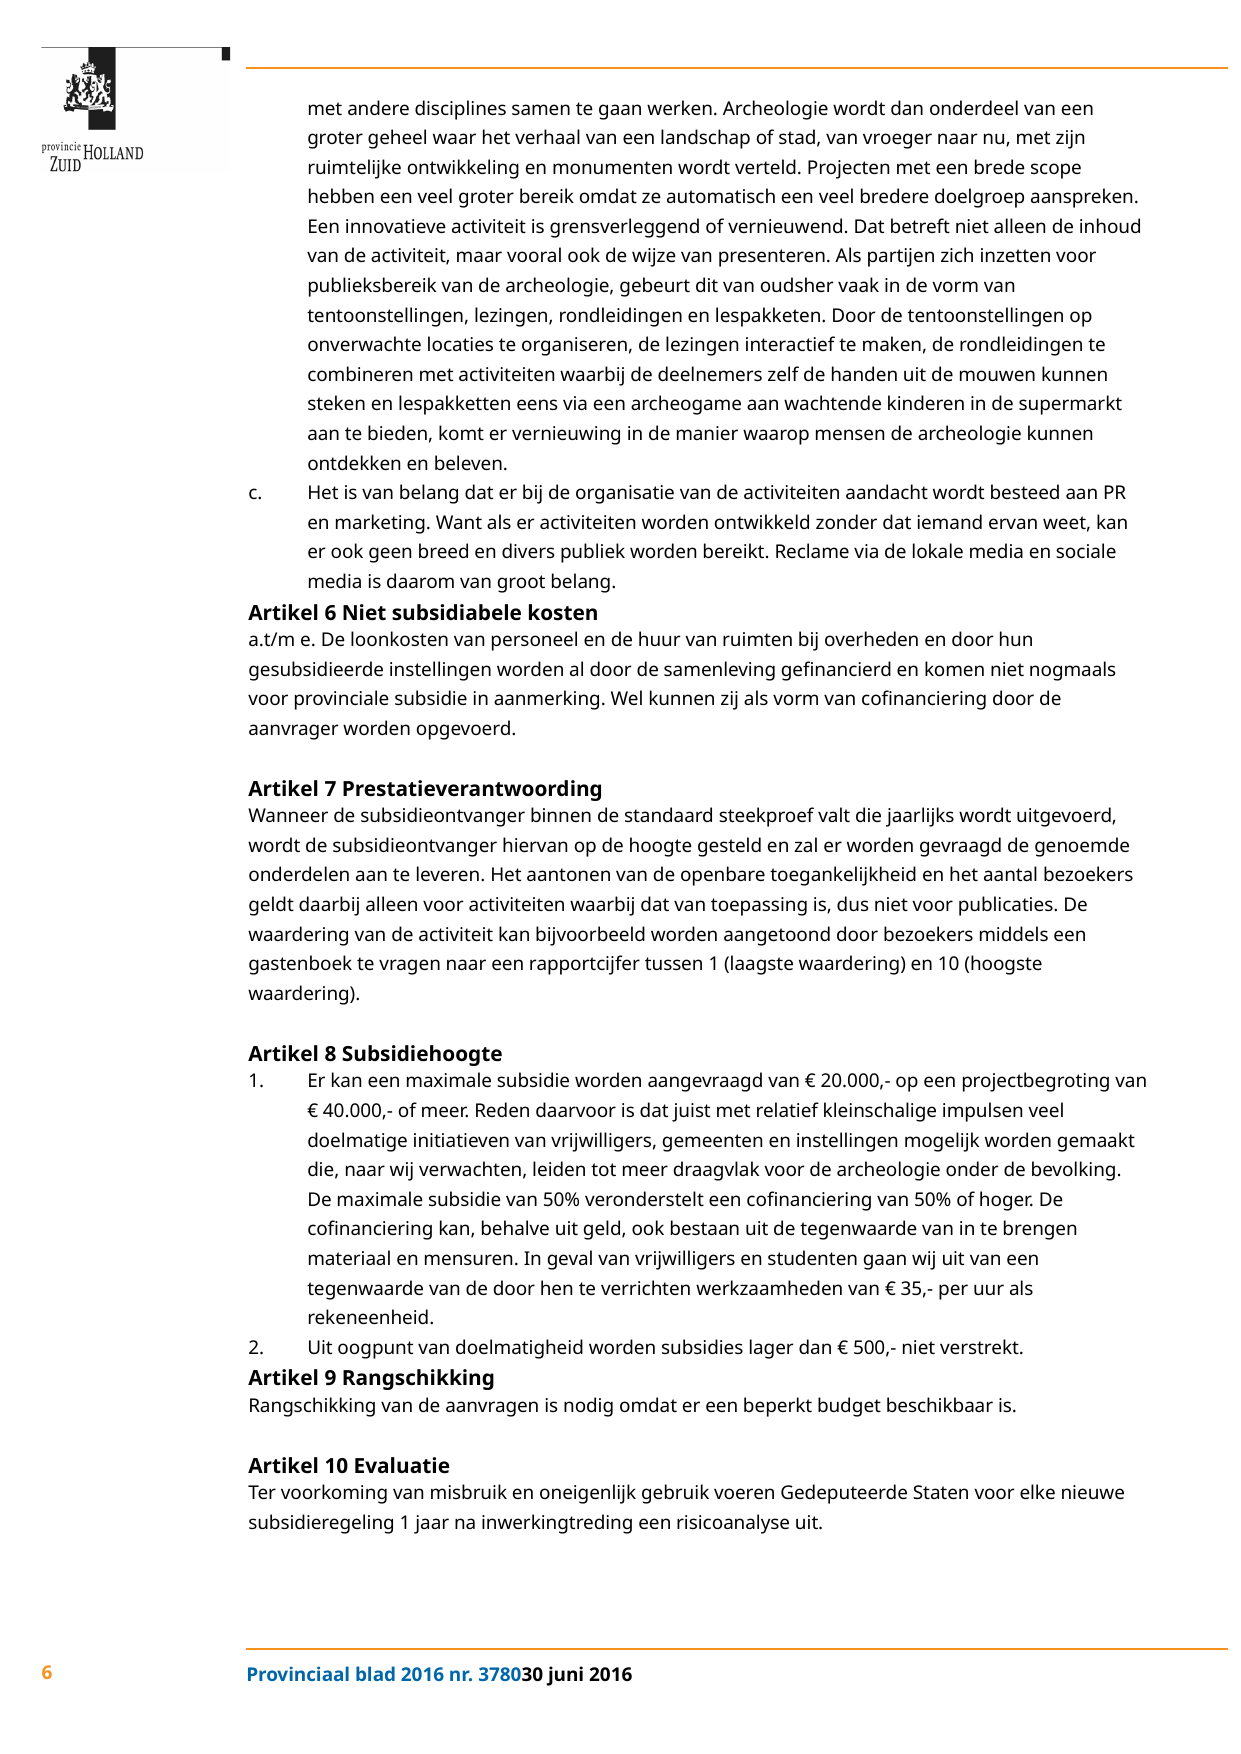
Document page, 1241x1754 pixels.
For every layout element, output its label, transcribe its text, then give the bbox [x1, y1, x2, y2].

list De maximale subsidie van 50% veronderstelt een cofinanciering van 50% of hoger. De cofinanciering kan, behalve uit geld, ook bestaan uit de tegenwaarde van in te brengen materiaal en mensuren. In geval van vrijwilligers en studenten gaan wij uit van een tegenwaarde van de door hen te verrichten werkzaamheden van € 35,- per uur als rekeneenheid. [248, 1186, 1152, 1330]
text Rangschikking van de aanvragen is nodig omdat er een beperkt budget beschikbaar is. [248, 1392, 1152, 1418]
text Ter voorkoming van misbruik en oneigenlijk gebruik voeren Gedeputeerde Staten voor elke nieuwe subsidieregeling 1 jaar na inwerkingtreding een risicoanalyse uit. [248, 1479, 1152, 1535]
text Artikel 7 Prestatieverantwoording [248, 774, 1152, 802]
text Artikel 9 Rangschikking [248, 1363, 1152, 1392]
text Artikel 6 Niet subsidiabele kosten [248, 598, 1152, 626]
text a.t/m e. De loonkosten van personeel en de huur van ruimten bij overheden en door hun gesubsidieerde instellingen worden al door de samenleving gefinancierd en komen niet nogmaals voor provinciale subsidie in aanmerking. Wel kunnen zij als vorm van cofinanciering door de aanvrager worden opgevoerd. [248, 626, 1152, 741]
list Er kan een maximale subsidie worden aangevraagd van € 20.000,- op een projectbegroting van € 40.000,- of meer. Reden daarvoor is dat juist met relatief kleinschalige impulsen veel doelmatige initiatieven van vrijwilligers, gemeenten en instellingen mogelijk worden gemaakt die, naar wij verwachten, leiden tot meer draagvlak voor de archeologie onder de bevolking. [248, 1068, 1152, 1182]
text Wanneer de subsidieontvanger binnen de standaard steekproef valt die jaarlijks wordt uitgevoerd, wordt de subsidieontvanger hiervan op de hoogte gesteld en zal er worden gevraagd de genoemde onderdelen aan te leveren. Het aantonen van de openbare toegankelijkheid en het aantal bezoekers geldt daarbij alleen voor activiteiten waarbij dat van toepassing is, dus niet voor publicaties. De waardering van de activiteit kan bijvoorbeeld worden aangetoond door bezoekers middels een gastenboek te vragen naar een rapportcijfer tussen 1 (laagste waardering) en 10 (hoogste waardering). [248, 802, 1152, 1006]
list Uit oogpunt van doelmatigheid worden subsidies lager dan € 500,- niet verstrekt. [248, 1334, 1152, 1359]
list Het is van belang dat er bij de organisatie van de activiteiten aandacht wordt besteed aan PR en marketing. Want als er activiteiten worden ontwikkeld zonder dat iemand ervan weet, kan er ook geen breed en divers publiek worden bereikt. Reclame via de lokale media en sociale media is daarom van groot belang. [248, 479, 1152, 594]
text Artikel 8 Subsidiehoogte [248, 1039, 1152, 1068]
text Artikel 10 Evaluatie [248, 1451, 1152, 1479]
picture [41, 47, 231, 172]
list Een innovatieve activiteit is grensverleggend of vernieuwend. Dat betreft niet alleen de inhoud van de activiteit, maar vooral ook de wijze van presenteren. Als partijen zich inzetten voor publieksbereik van de archeologie, gebeurt dit van oudsher vaak in de vorm van tentoonstellingen, lezingen, rondleidingen en lespakketen. Door de tentoonstellingen op onverwachte locaties te organiseren, de lezingen interactief te maken, de rondleidingen te combineren met activiteiten waarbij de deelnemers zelf de handen uit de mouwen kunnen steken en lespakketten eens via een archeogame aan wachtende kinderen in de supermarkt aan te bieden, komt er vernieuwing in de manier waarop mensen de archeologie kunnen ontdekken en beleven. [248, 213, 1152, 476]
list met andere disciplines samen te gaan werken. Archeologie wordt dan onderdeel van een groter geheel waar het verhaal van een landschap of stad, van vroeger naar nu, met zijn ruimtelijke ontwikkeling en monumenten wordt verteld. Projecten met een brede scope hebben een veel groter bereik omdat ze automatisch een veel bredere doelgroep aanspreken. [248, 95, 1152, 209]
